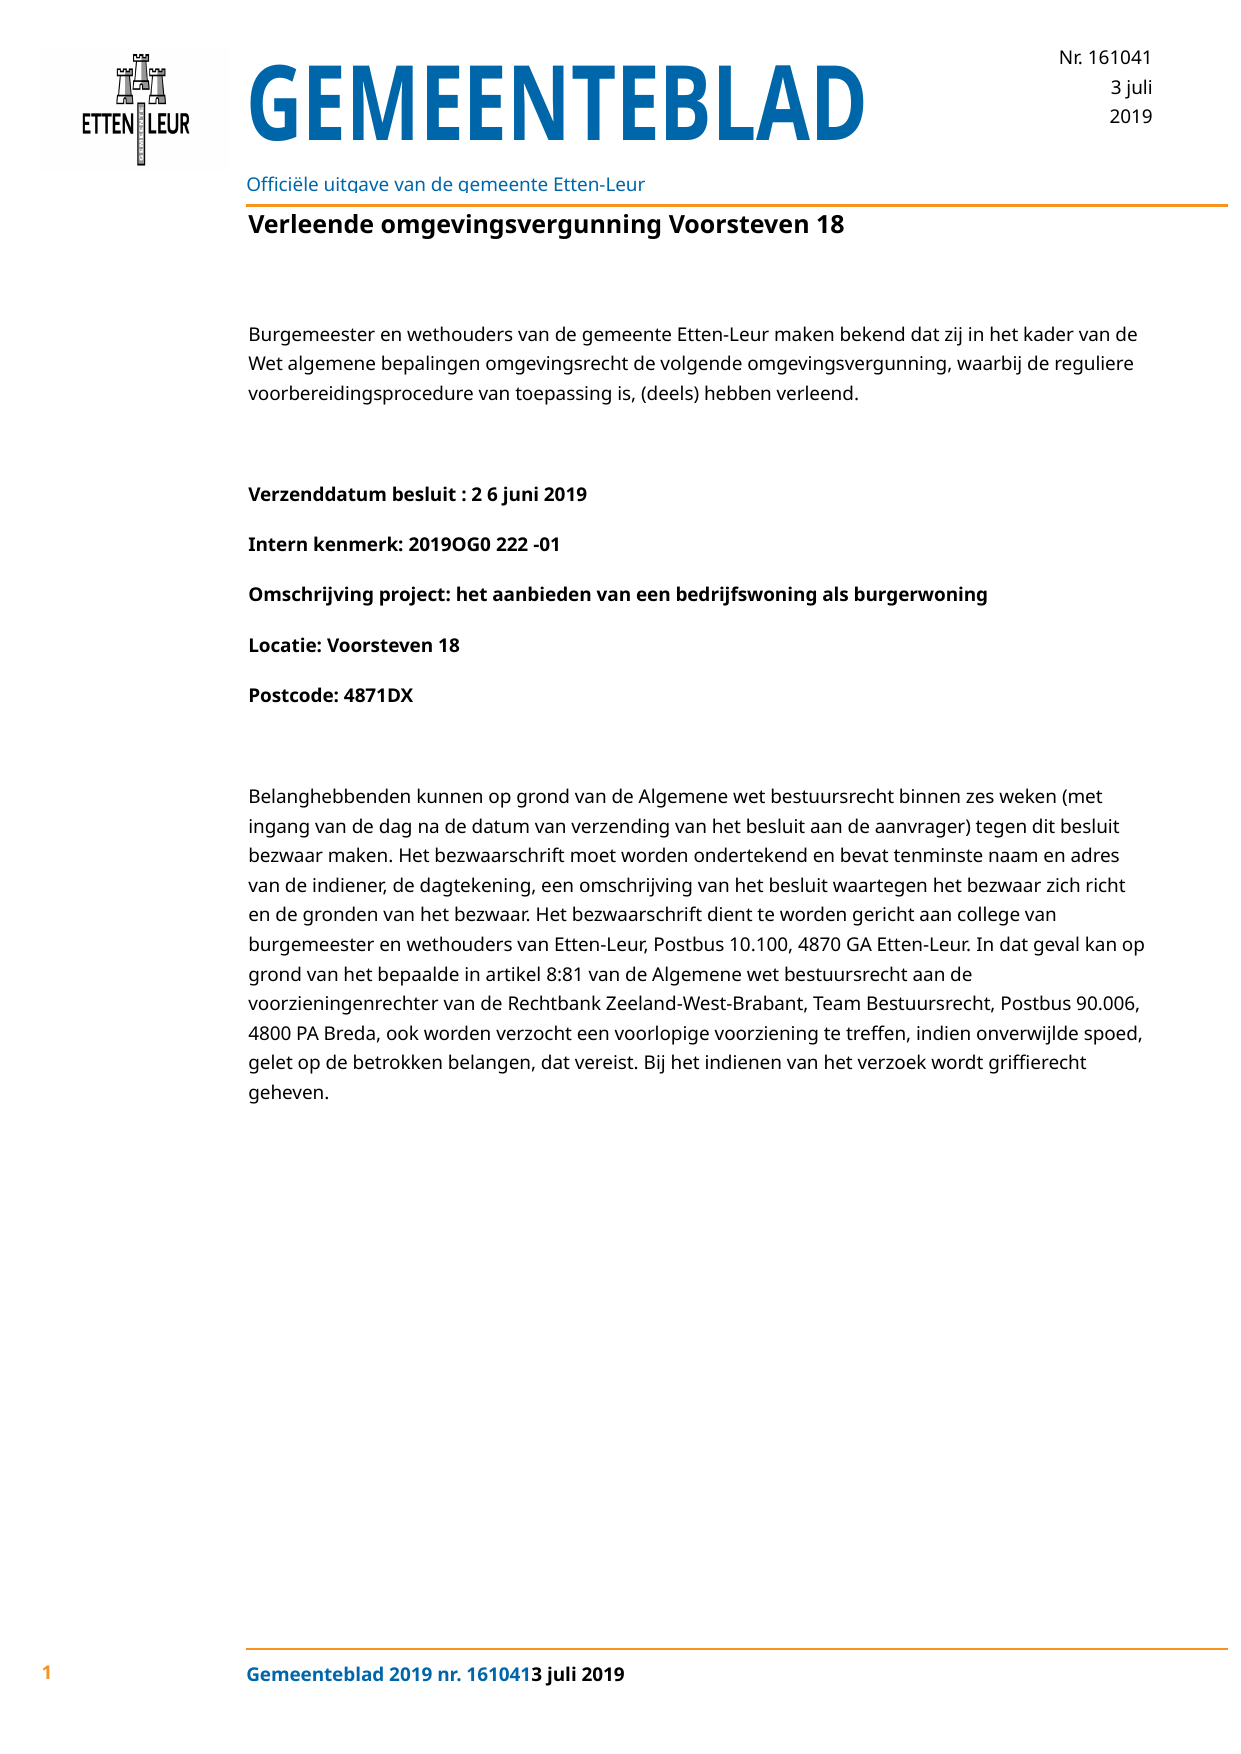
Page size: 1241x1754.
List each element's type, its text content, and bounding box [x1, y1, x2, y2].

text Locatie: Voorsteven 18 [248, 632, 1152, 658]
text Verleende omgevingsvergunning Voorsteven 18 [248, 207, 1152, 241]
text Burgemeester en wethouders van de gemeente Etten-Leur maken bekend dat zij in het kader van de Wet algemene bepalingen omgevingsrecht de volgende omgevingsvergunning, waarbij de reguliere voorbereidingsprocedure van toepassing is, (deels) hebben verleend. [248, 321, 1152, 406]
text Omschrijving project: het aanbieden van een bedrijfswoning als burgerwoning [248, 582, 1152, 607]
text Belanghebbenden kunnen op grond van de Algemene wet bestuursrecht binnen zes weken (met ingang van de dag na de datum van verzending van het besluit aan de aanvrager) tegen dit besluit bezwaar maken. Het bezwaarschrift moet worden ondertekend en bevat tenminste naam en adres van de indiener, de dagtekening, een omschrijving van het besluit waartegen het bezwaar zich richt en de gronden van het bezwaar. Het bezwaarschrift dient te worden gericht aan college van burgemeester en wethouders van Etten-Leur, Postbus 10.100, 4870 GA Etten-Leur. In dat geval kan op grond van het bepaalde in artikel 8:81 van de Algemene wet bestuursrecht aan de voorzieningenrechter van de Rechtbank Zeeland-West-Brabant, Team Bestuursrecht, Postbus 90.006, 4800 PA Breda, ook worden verzocht een voorlopige voorziening te treffen, indien onverwijlde spoed, gelet op de betrokken belangen, dat vereist. Bij het indienen van het verzoek wordt griffierecht geheven. [248, 783, 1152, 1105]
text Verzenddatum besluit : 2 6 juni 2019 [248, 481, 1152, 506]
text Intern kenmerk: 2019OG0 222 -01 [248, 531, 1152, 557]
picture [41, 47, 231, 172]
text Postcode: 4871DX [248, 682, 1152, 708]
